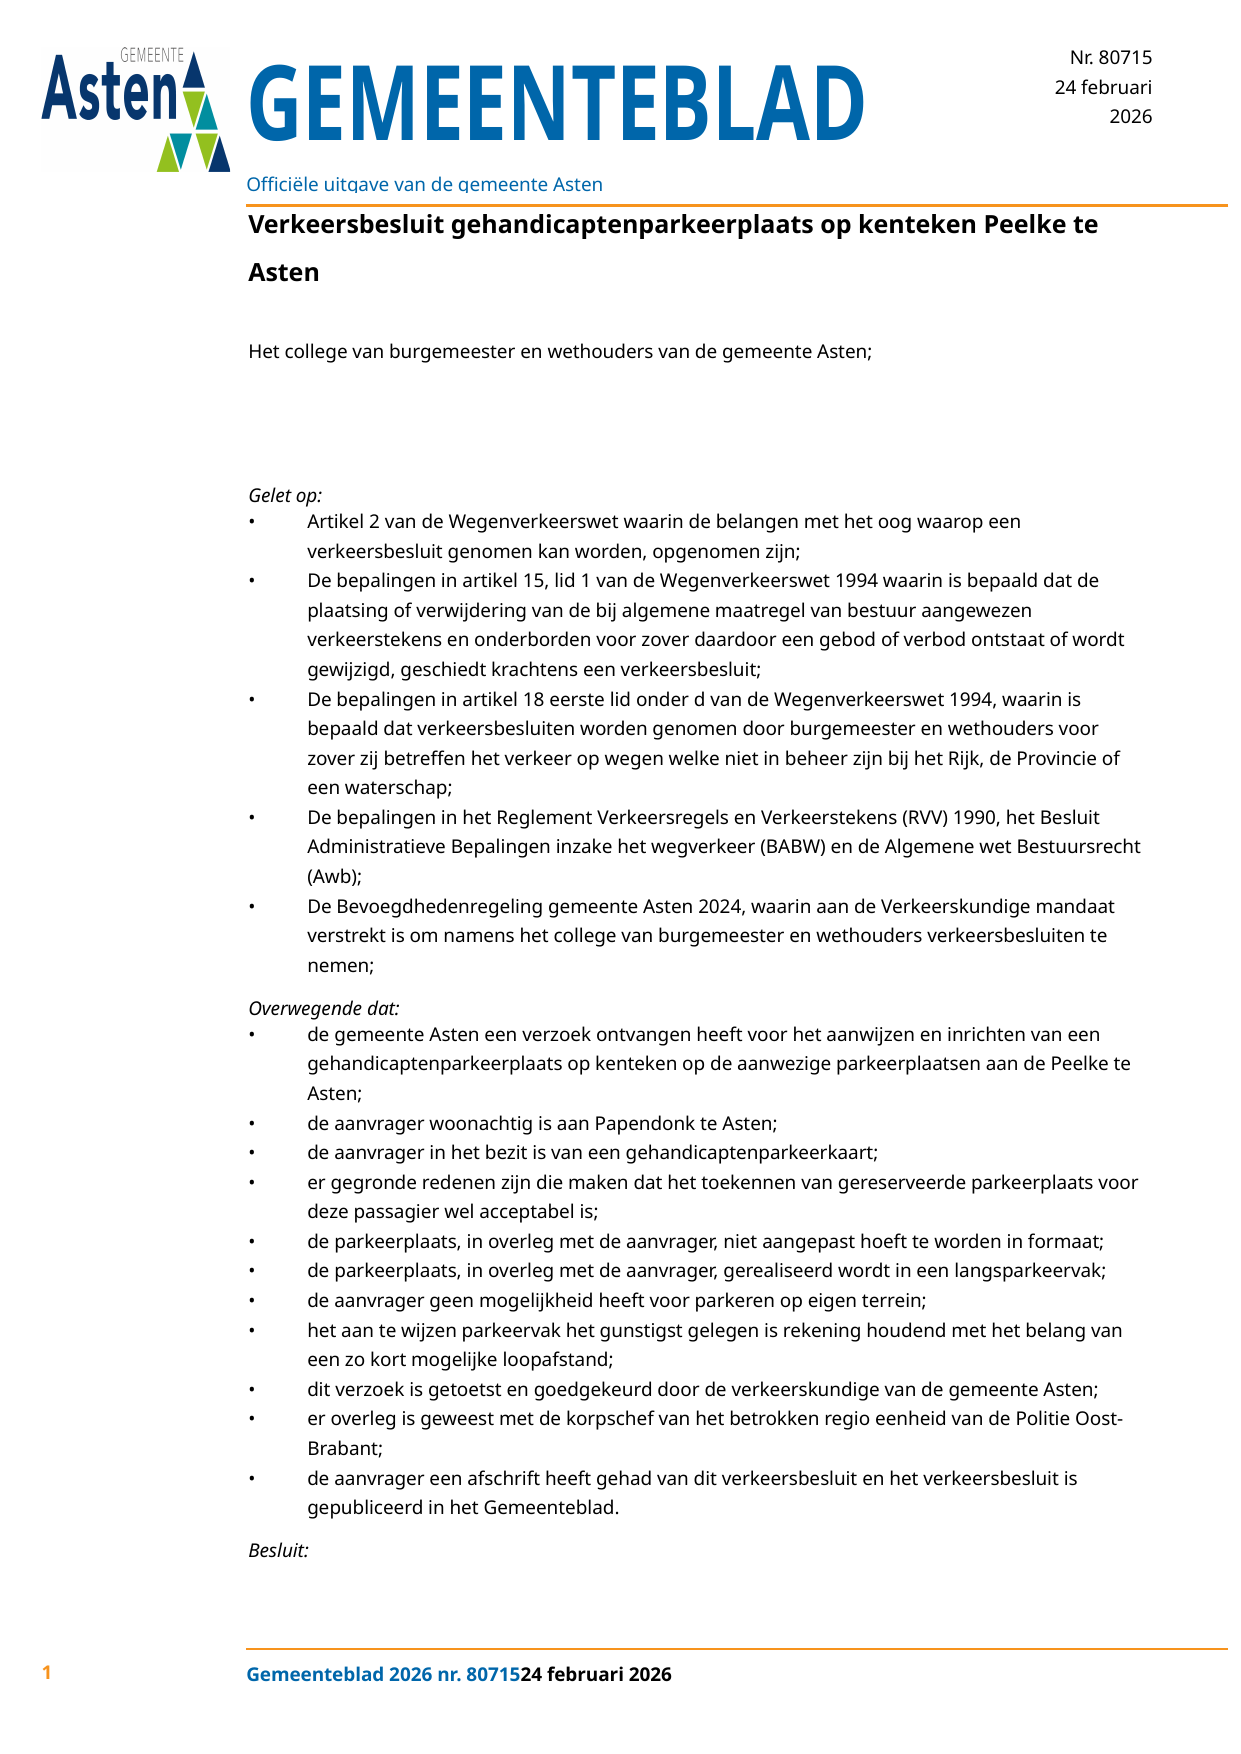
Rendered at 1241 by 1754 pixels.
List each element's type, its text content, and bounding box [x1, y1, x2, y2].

list De Bevoegdhedenregeling gemeente Asten 2024, waarin aan de Verkeerskundige mandaat verstrekt is om namens het college van burgemeester en wethouders verkeersbesluiten te nemen; [248, 893, 1152, 978]
list de aanvrager woonachtig is aan Papendonk te Asten; [248, 1110, 1152, 1135]
list de aanvrager een afschrift heeft gehad van dit verkeersbesluit en het verkeersbesluit is gepubliceerd in het Gemeenteblad. [248, 1465, 1152, 1520]
list de gemeente Asten een verzoek ontvangen heeft voor het aanwijzen en inrichten van een gehandicaptenparkeerplaats op kenteken op de aanwezige parkeerplaatsen aan de Peelke te Asten; [248, 1021, 1152, 1106]
list er gegronde redenen zijn die maken dat het toekennen van gereserveerde parkeerplaats voor deze passagier wel acceptabel is; [248, 1169, 1152, 1224]
list de parkeerplaats, in overleg met de aanvrager, niet aangepast hoeft te worden in formaat; [248, 1228, 1152, 1254]
picture [41, 47, 231, 172]
text Overwegende dat: [248, 995, 1152, 1021]
list dit verzoek is getoetst en goedgekeurd door de verkeerskundige van de gemeente Asten; [248, 1376, 1152, 1402]
list De bepalingen in het Reglement Verkeersregels en Verkeerstekens (RVV) 1990, het Besluit Administratieve Bepalingen inzake het wegverkeer (BABW) en de Algemene wet Bestuursrecht (Awb); [248, 804, 1152, 889]
list de aanvrager geen mogelijkheid heeft voor parkeren op eigen terrein; [248, 1287, 1152, 1313]
list De bepalingen in artikel 18 eerste lid onder d van de Wegenverkeerswet 1994, waarin is bepaald dat verkeersbesluiten worden genomen door burgemeester en wethouders voor zover zij betreffen het verkeer op wegen welke niet in beheer zijn bij het Rijk, de Provincie of een waterschap; [248, 686, 1152, 800]
text Verkeersbesluit gehandicaptenparkeerplaats op kenteken Peelke te Asten [248, 207, 1152, 288]
list de aanvrager in het bezit is van een gehandicaptenparkeerkaart; [248, 1139, 1152, 1165]
list de parkeerplaats, in overleg met de aanvrager, gerealiseerd wordt in een langsparkeervak; [248, 1258, 1152, 1283]
text Besluit: [248, 1537, 1152, 1563]
list er overleg is geweest met de korpschef van het betrokken regio eenheid van de Politie Oost-Brabant; [248, 1406, 1152, 1461]
list het aan te wijzen parkeervak het gunstigst gelegen is rekening houdend met het belang van een zo kort mogelijke loopafstand; [248, 1317, 1152, 1372]
list De bepalingen in artikel 15, lid 1 van de Wegenverkeerswet 1994 waarin is bepaald dat de plaatsing of verwijdering van de bij algemene maatregel van bestuur aangewezen verkeerstekens en onderborden voor zover daardoor een gebod of verbod ontstaat of wordt gewijzigd, geschiedt krachtens een verkeersbesluit; [248, 567, 1152, 682]
list Artikel 2 van de Wegenverkeerswet waarin de belangen met het oog waarop een verkeersbesluit genomen kan worden, opgenomen zijn; [248, 508, 1152, 564]
text Het college van burgemeester en wethouders van de gemeente Asten; [248, 339, 1152, 364]
text Gelet op: [248, 483, 1152, 508]
